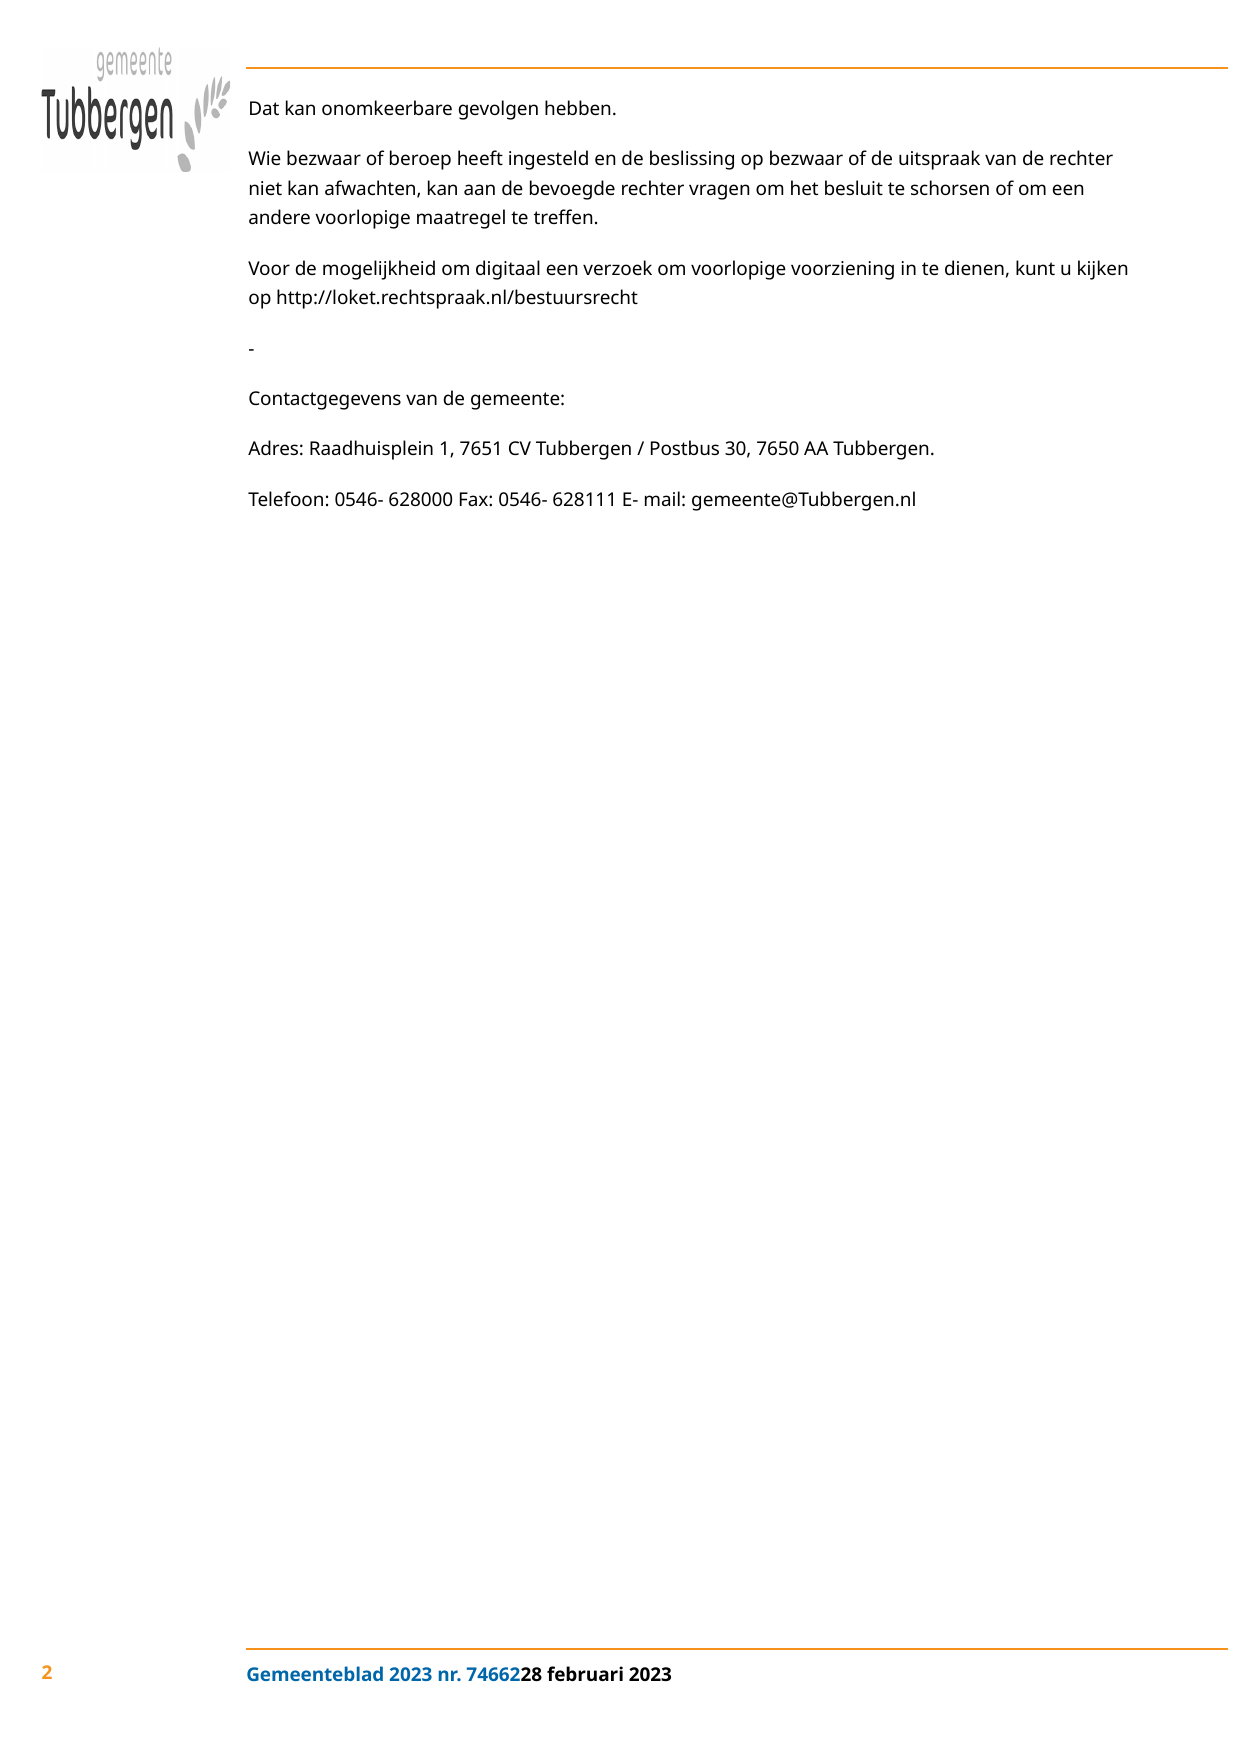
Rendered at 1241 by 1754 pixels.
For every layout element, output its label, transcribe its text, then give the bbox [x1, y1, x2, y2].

picture [41, 47, 231, 172]
text Wie bezwaar of beroep heeft ingesteld en de beslissing op bezwaar of de uitspraak van de rechter niet kan afwachten, kan aan de bevoegde rechter vragen om het besluit te schorsen of om een andere voorlopige maatregel te treffen. [248, 145, 1152, 230]
text - [248, 335, 1152, 361]
text Adres: Raadhuisplein 1, 7651 CV Tubbergen / Postbus 30, 7650 AA Tubbergen. [248, 436, 1152, 461]
text Contactgegevens van de gemeente: [248, 385, 1152, 411]
text Dat kan onomkeerbare gevolgen hebben. [248, 95, 1152, 121]
text Voor de mogelijkheid om digitaal een verzoek om voorlopige voorziening in te dienen, kunt u kijken op http://loket.rechtspraak.nl/bestuursrecht [248, 255, 1152, 310]
text Telefoon: 0546- 628000 Fax: 0546- 628111 E- mail: gemeente@Tubbergen.nl [248, 486, 1152, 512]
